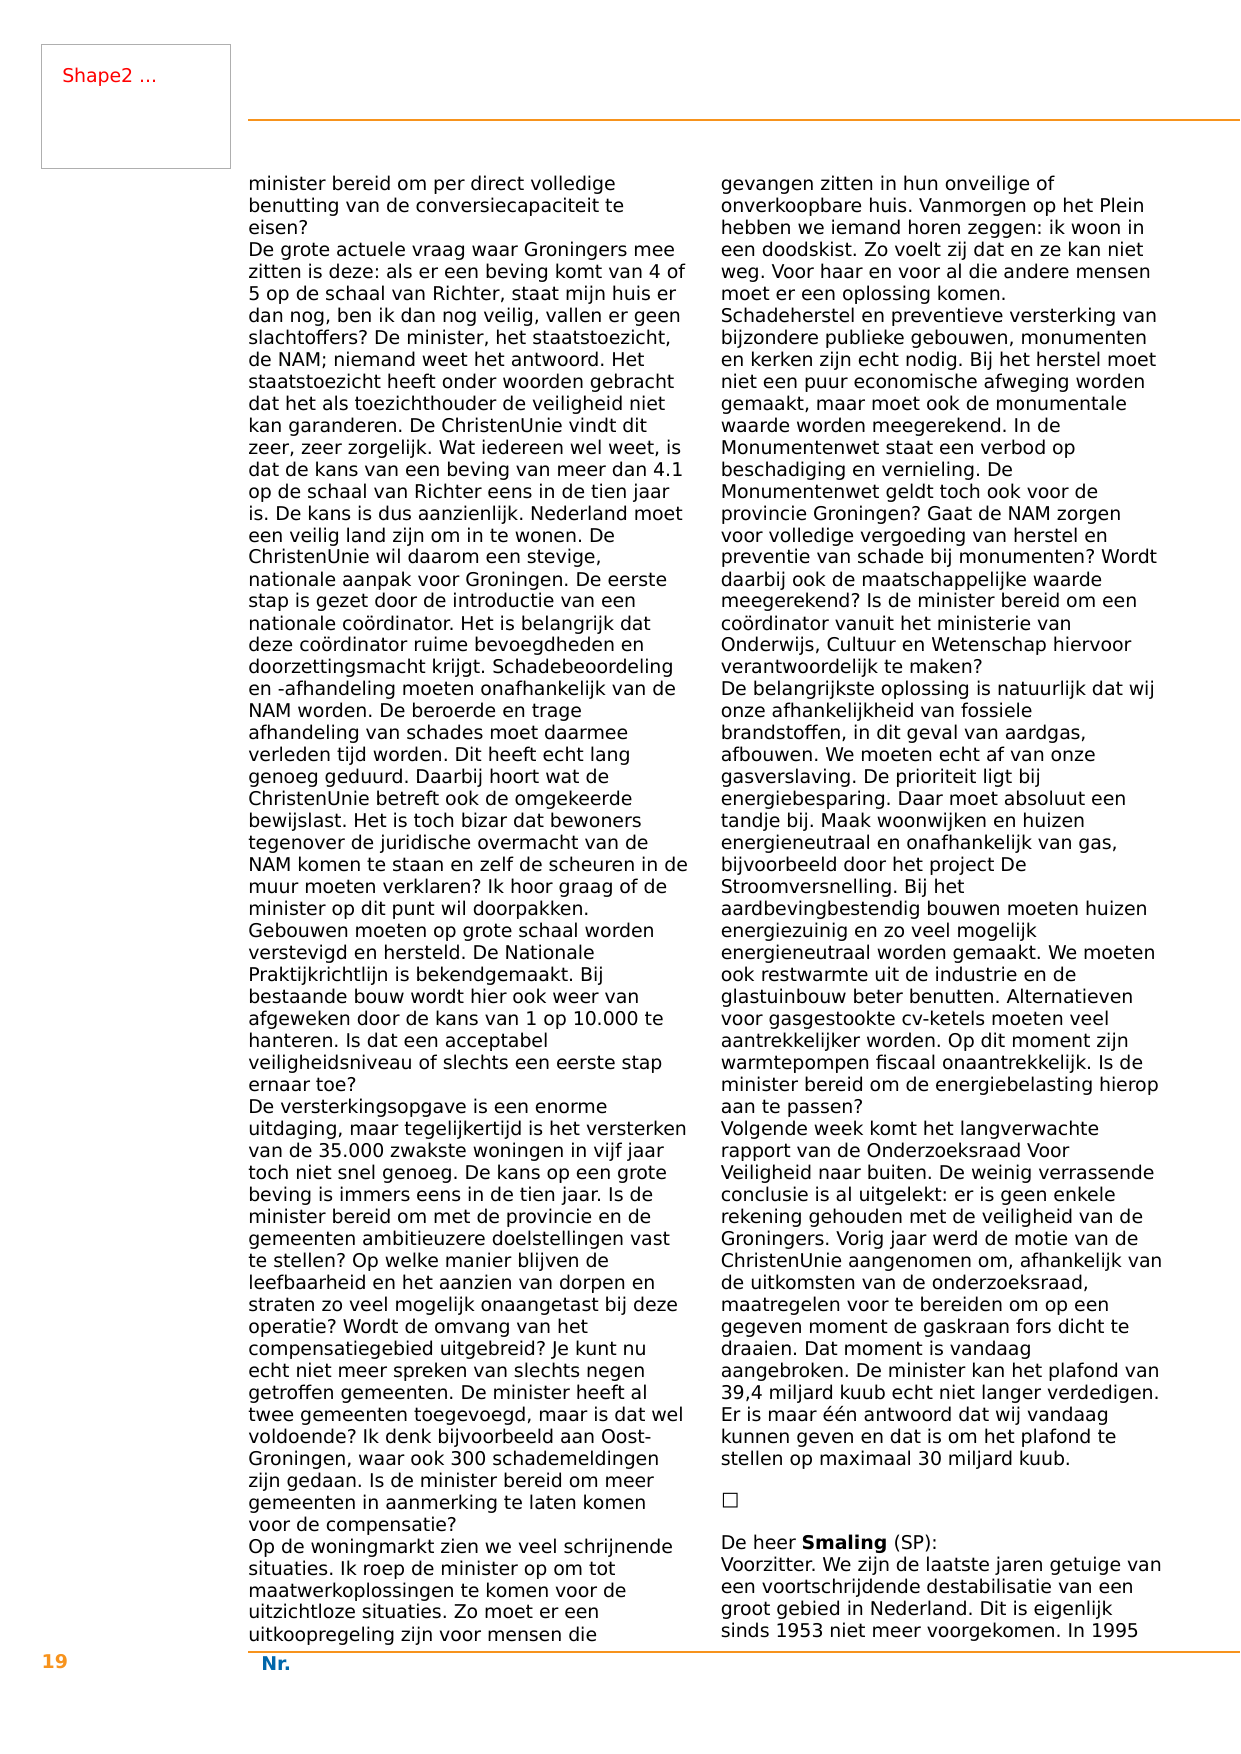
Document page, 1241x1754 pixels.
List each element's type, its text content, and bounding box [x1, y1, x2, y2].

text De grote actuele vraag waar Groningers mee zitten is deze: als er een beving komt van 4 of 5 op de schaal van Richter, staat mijn huis er dan nog, ben ik dan nog veilig, vallen er geen slachtoffers? De minister, het staatstoezicht, de NAM; niemand weet het antwoord. Het staatstoezicht heeft onder woorden gebracht dat het als toezichthouder de veiligheid niet kan garanderen. De ChristenUnie vindt dit zeer, zeer zorgelijk. Wat iedereen wel weet, is dat de kans van een beving van meer dan 4.1 op de schaal van Richter eens in de tien jaar is. De kans is dus aanzienlijk. Nederland moet een veilig land zijn om in te wonen. De ChristenUnie wil daarom een stevige, nationale aanpak voor Groningen. De eerste stap is gezet door de introductie van een nationale coördinator. Het is belangrijk dat deze coördinator ruime bevoegdheden en doorzettingsmacht krijgt. Schadebeoordeling en -afhandeling moeten onafhankelijk van de NAM worden. De beroerde en trage afhandeling van schades moet daarmee verleden tijd worden. Dit heeft echt lang genoeg geduurd. Daarbij hoort wat de ChristenUnie betreft ook de omgekeerde bewijslast. Het is toch bizar dat bewoners tegenover de juridische overmacht van de NAM komen te staan en zelf de scheuren in de muur moeten verklaren? Ik hoor graag of de minister op dit punt wil doorpakken. [248, 239, 691, 920]
text Volgende week komt het langverwachte rapport van de Onderzoeksraad Voor Veiligheid naar buiten. De weinig verrassende conclusie is al uitgelekt: er is geen enkele rekening gehouden met de veiligheid van de Groningers. Vorig jaar werd de motie van de ChristenUnie aangenomen om, afhankelijk van de uitkomsten van de onderzoeksraad, maatregelen voor te bereiden om op een gegeven moment de gaskraan fors dicht te draaien. Dat moment is vandaag aangebroken. De minister kan het plafond van 39,4 miljard kuub echt niet langer verdedigen. Er is maar één antwoord dat wij vandaag kunnen geven en dat is om het plafond te stellen op maximaal 30 miljard kuub. [721, 1118, 1163, 1469]
text De belangrijkste oplossing is natuurlijk dat wij onze afhankelijkheid van fossiele brandstoffen, in dit geval van aardgas, afbouwen. We moeten echt af van onze gasverslaving. De prioriteit ligt bij energiebesparing. Daar moet absoluut een tandje bij. Maak woonwijken en huizen energieneutraal en onafhankelijk van gas, bijvoorbeeld door het project De Stroomversnelling. Bij het aardbevingbestendig bouwen moeten huizen energiezuinig en zo veel mogelijk energieneutraal worden gemaakt. We moeten ook restwarmte uit de industrie en de glastuinbouw beter benutten. Alternatieven voor gasgestookte cv-ketels moeten veel aantrekkelijker worden. Op dit moment zijn warmtepompen fiscaal onaantrekkelijk. Is de minister bereid om de energiebelasting hierop aan te passen? [721, 678, 1163, 1118]
text gevangen zitten in hun onveilige of onverkoopbare huis. Vanmorgen op het Plein hebben we iemand horen zeggen: ik woon in een doodskist. Zo voelt zij dat en ze kan niet weg. Voor haar en voor al die andere mensen moet er een oplossing komen. [721, 173, 1163, 305]
text De heer Smaling (SP): [721, 1532, 1163, 1553]
text Gebouwen moeten op grote schaal worden verstevigd en hersteld. De Nationale Praktijkrichtlijn is bekendgemaakt. Bij bestaande bouw wordt hier ook weer van afgeweken door de kans van 1 op 10.000 te hanteren. Is dat een acceptabel veiligheidsniveau of slechts een eerste stap ernaar toe? [248, 920, 691, 1096]
text Op de woningmarkt zien we veel schrijnende situaties. Ik roep de minister op om tot maatwerkoplossingen te komen voor de uitzichtloze situaties. Zo moet er een uitkoopregeling zijn voor mensen die [248, 1536, 691, 1645]
text De versterkingsopgave is een enorme uitdaging, maar tegelijkertijd is het versterken van de 35.000 zwakste woningen in vijf jaar toch niet snel genoeg. De kans op een grote beving is immers eens in de tien jaar. Is de minister bereid om met de provincie en de gemeenten ambitieuzere doelstellingen vast te stellen? Op welke manier blijven de leefbaarheid en het aanzien van dorpen en straten zo veel mogelijk onaangetast bij deze operatie? Wordt de omvang van het compensatiegebied uitgebreid? Je kunt nu echt niet meer spreken van slechts negen getroffen gemeenten. De minister heeft al twee gemeenten toegevoegd, maar is dat wel voldoende? Ik denk bijvoorbeeld aan Oost-Groningen, waar ook 300 schademeldingen zijn gedaan. Is de minister bereid om meer gemeenten in aanmerking te laten komen voor de compensatie? [248, 1096, 691, 1536]
text ⬜ [721, 1489, 1163, 1512]
text Schadeherstel en preventieve versterking van bijzondere publieke gebouwen, monumenten en kerken zijn echt nodig. Bij het herstel moet niet een puur economische afweging worden gemaakt, maar moet ook de monumentale waarde worden meegerekend. In de Monumentenwet staat een verbod op beschadiging en vernieling. De Monumentenwet geldt toch ook voor de provincie Groningen? Gaat de NAM zorgen voor volledige vergoeding van herstel en preventie van schade bij monumenten? Wordt daarbij ook de maatschappelijke waarde meegerekend? Is de minister bereid om een coördinator vanuit het ministerie van Onderwijs, Cultuur en Wetenschap hiervoor verantwoordelijk te maken? [721, 305, 1163, 678]
text Voorzitter. We zijn de laatste jaren getuige van een voortschrijdende destabilisatie van een groot gebied in Nederland. Dit is eigenlijk sinds 1953 niet meer voorgekomen. In 1995 [721, 1553, 1163, 1641]
text minister bereid om per direct volledige benutting van de conversiecapaciteit te eisen? [248, 173, 691, 239]
